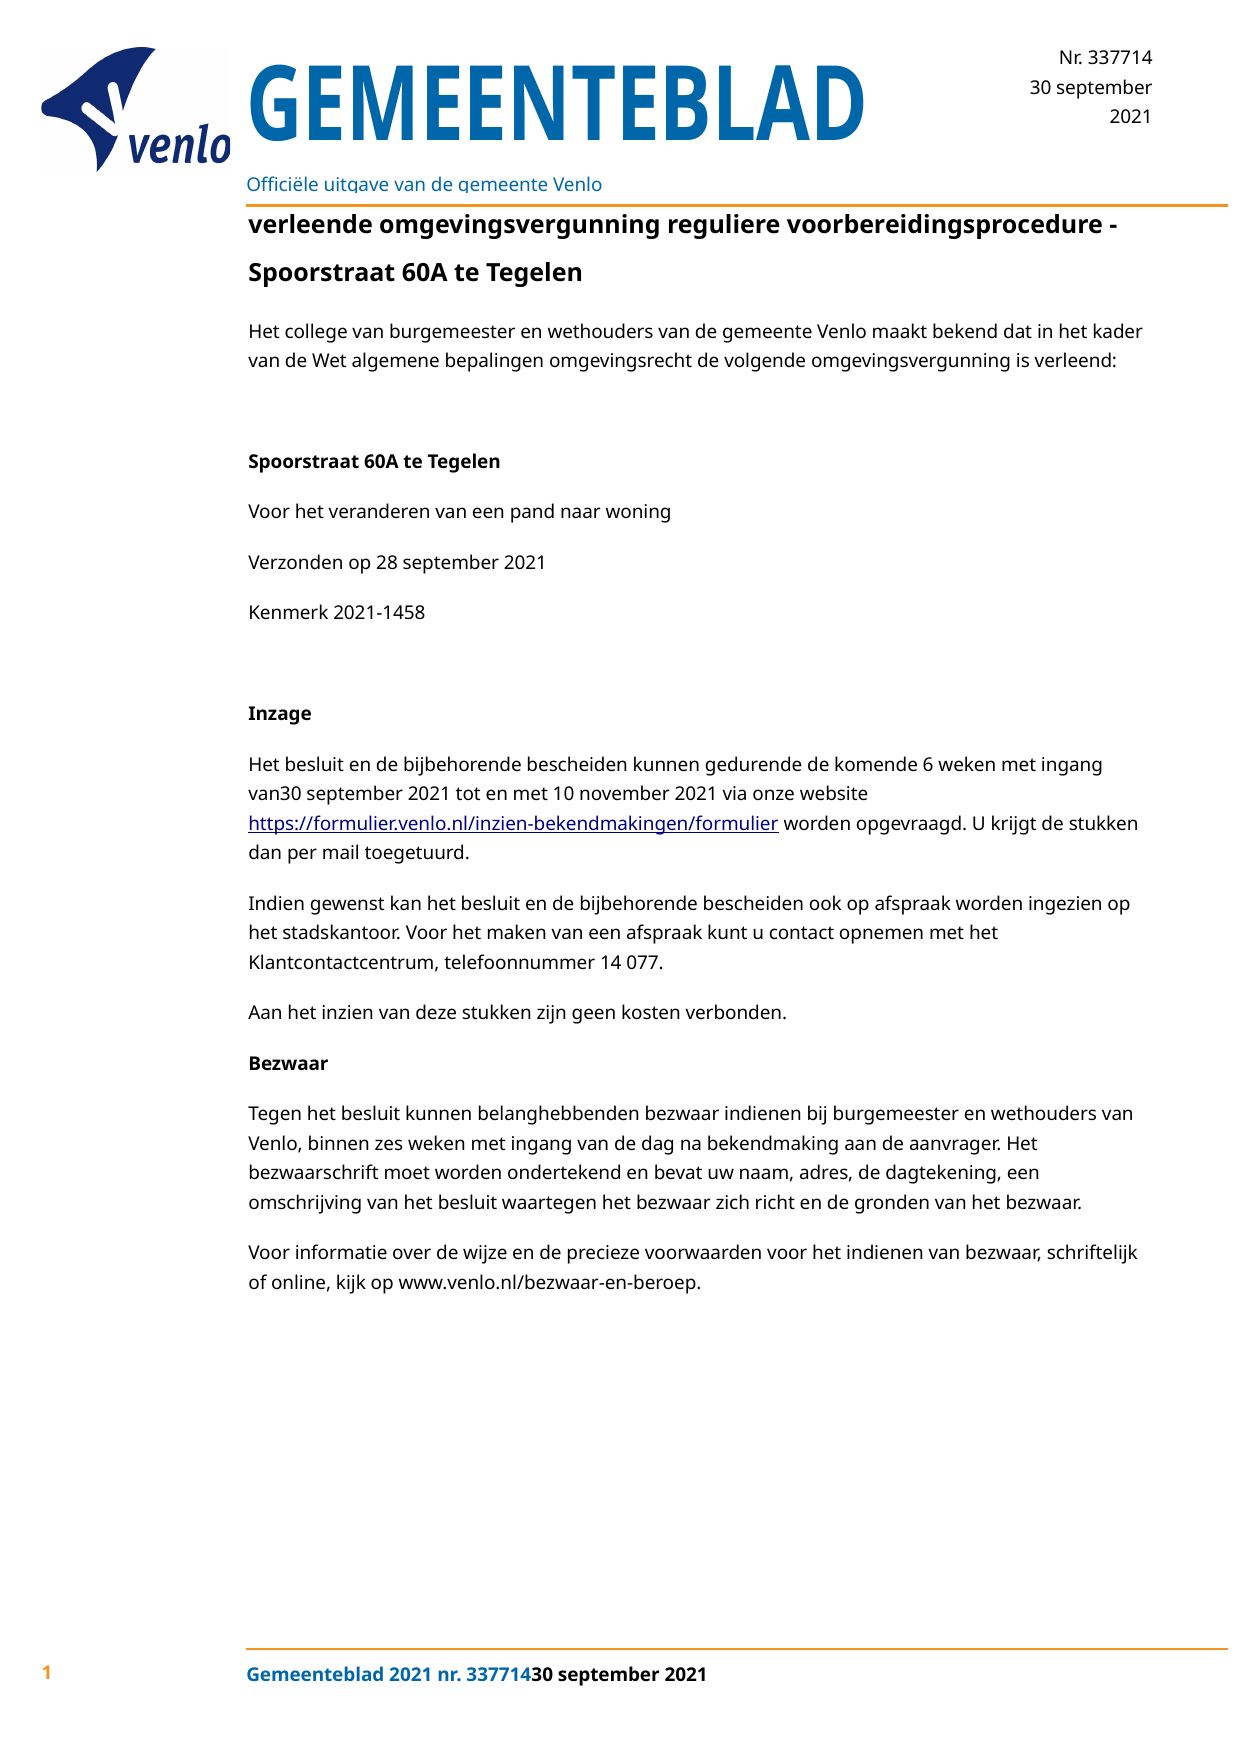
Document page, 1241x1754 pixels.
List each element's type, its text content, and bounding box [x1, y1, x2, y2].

text Bezwaar [248, 1050, 1152, 1076]
text Indien gewenst kan het besluit en de bijbehorende bescheiden ook op afspraak worden ingezien op het stadskantoor. Voor het maken van een afspraak kunt u contact opnemen met het Klantcontactcentrum, telefoonnummer 14 077. [248, 890, 1152, 975]
text Verzonden op 28 september 2021 [248, 549, 1152, 575]
text Het college van burgemeester en wethouders van de gemeente Venlo maakt bekend dat in het kader van de Wet algemene bepalingen omgevingsrecht de volgende omgevingsvergunning is verleend: [248, 318, 1152, 373]
text verleende omgevingsvergunning reguliere voorbereidingsprocedure - Spoorstraat 60A te Tegelen [248, 207, 1152, 288]
text Aan het inzien van deze stukken zijn geen kosten verbonden. [248, 999, 1152, 1025]
text Tegen het besluit kunnen belanghebbenden bezwaar indienen bij burgemeester en wethouders van Venlo, binnen zes weken met ingang van de dag na bekendmaking aan de aanvrager. Het bezwaarschrift moet worden ondertekend en bevat uw naam, adres, de dagtekening, een omschrijving van het besluit waartegen het bezwaar zich richt en de gronden van het bezwaar. [248, 1100, 1152, 1215]
text Spoorstraat 60A te Tegelen [248, 448, 1152, 474]
picture [41, 47, 231, 172]
text Kenmerk 2021-1458 [248, 599, 1152, 625]
text Voor het veranderen van een pand naar woning [248, 499, 1152, 524]
text Voor informatie over de wijze en de precieze voorwaarden voor het indienen van bezwaar, schriftelijk of online, kijk op www.venlo.nl/bezwaar-en-beroep. [248, 1239, 1152, 1295]
text Het besluit en de bijbehorende bescheiden kunnen gedurende de komende 6 weken met ingang van30 september 2021 tot en met 10 november 2021 via onze website https://formulier.venlo.nl/inzien-bekendmakingen/formulier worden opgevraagd. U krijgt de stukken dan per mail toegetuurd. [248, 751, 1152, 865]
text Inzage [248, 700, 1152, 726]
